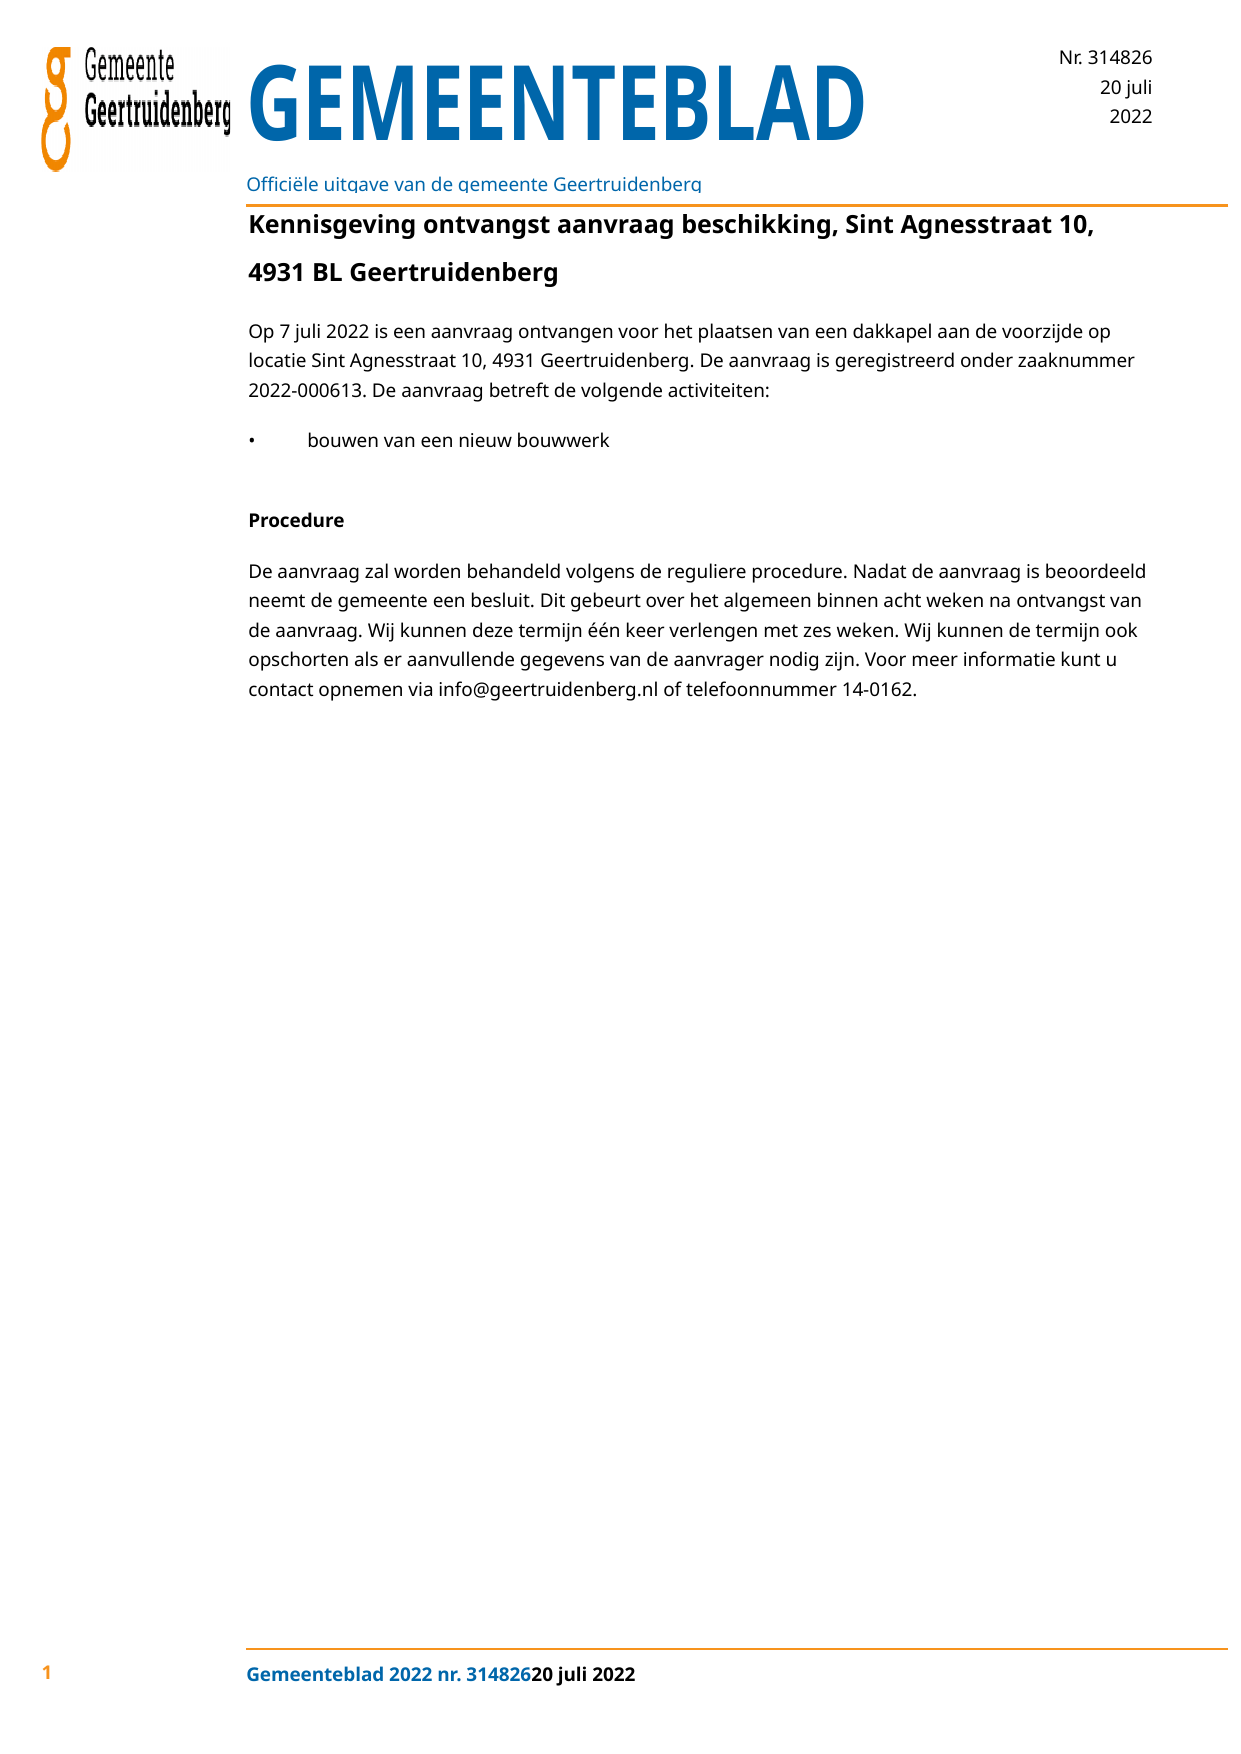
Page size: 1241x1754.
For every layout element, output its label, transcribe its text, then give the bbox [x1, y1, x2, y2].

text Procedure [248, 507, 1152, 533]
text De aanvraag zal worden behandeld volgens de reguliere procedure. Nadat de aanvraag is beoordeeld neemt de gemeente een besluit. Dit gebeurt over het algemeen binnen acht weken na ontvangst van de aanvraag. Wij kunnen deze termijn één keer verlengen met zes weken. Wij kunnen de termijn ook opschorten als er aanvullende gegevens van de aanvrager nodig zijn. Voor meer informatie kunt u contact opnemen via info@geertruidenberg.nl of telefoonnummer 14-0162. [248, 558, 1152, 702]
picture [41, 47, 231, 172]
text Op 7 juli 2022 is een aanvraag ontvangen voor het plaatsen van een dakkapel aan de voorzijde op locatie Sint Agnesstraat 10, 4931 Geertruidenberg. De aanvraag is geregistreerd onder zaaknummer 2022-000613. De aanvraag betreft de volgende activiteiten: [248, 318, 1152, 403]
text Kennisgeving ontvangst aanvraag beschikking, Sint Agnesstraat 10, 4931 BL Geertruidenberg [248, 207, 1152, 288]
list bouwen van een nieuw bouwwerk [248, 427, 1152, 453]
